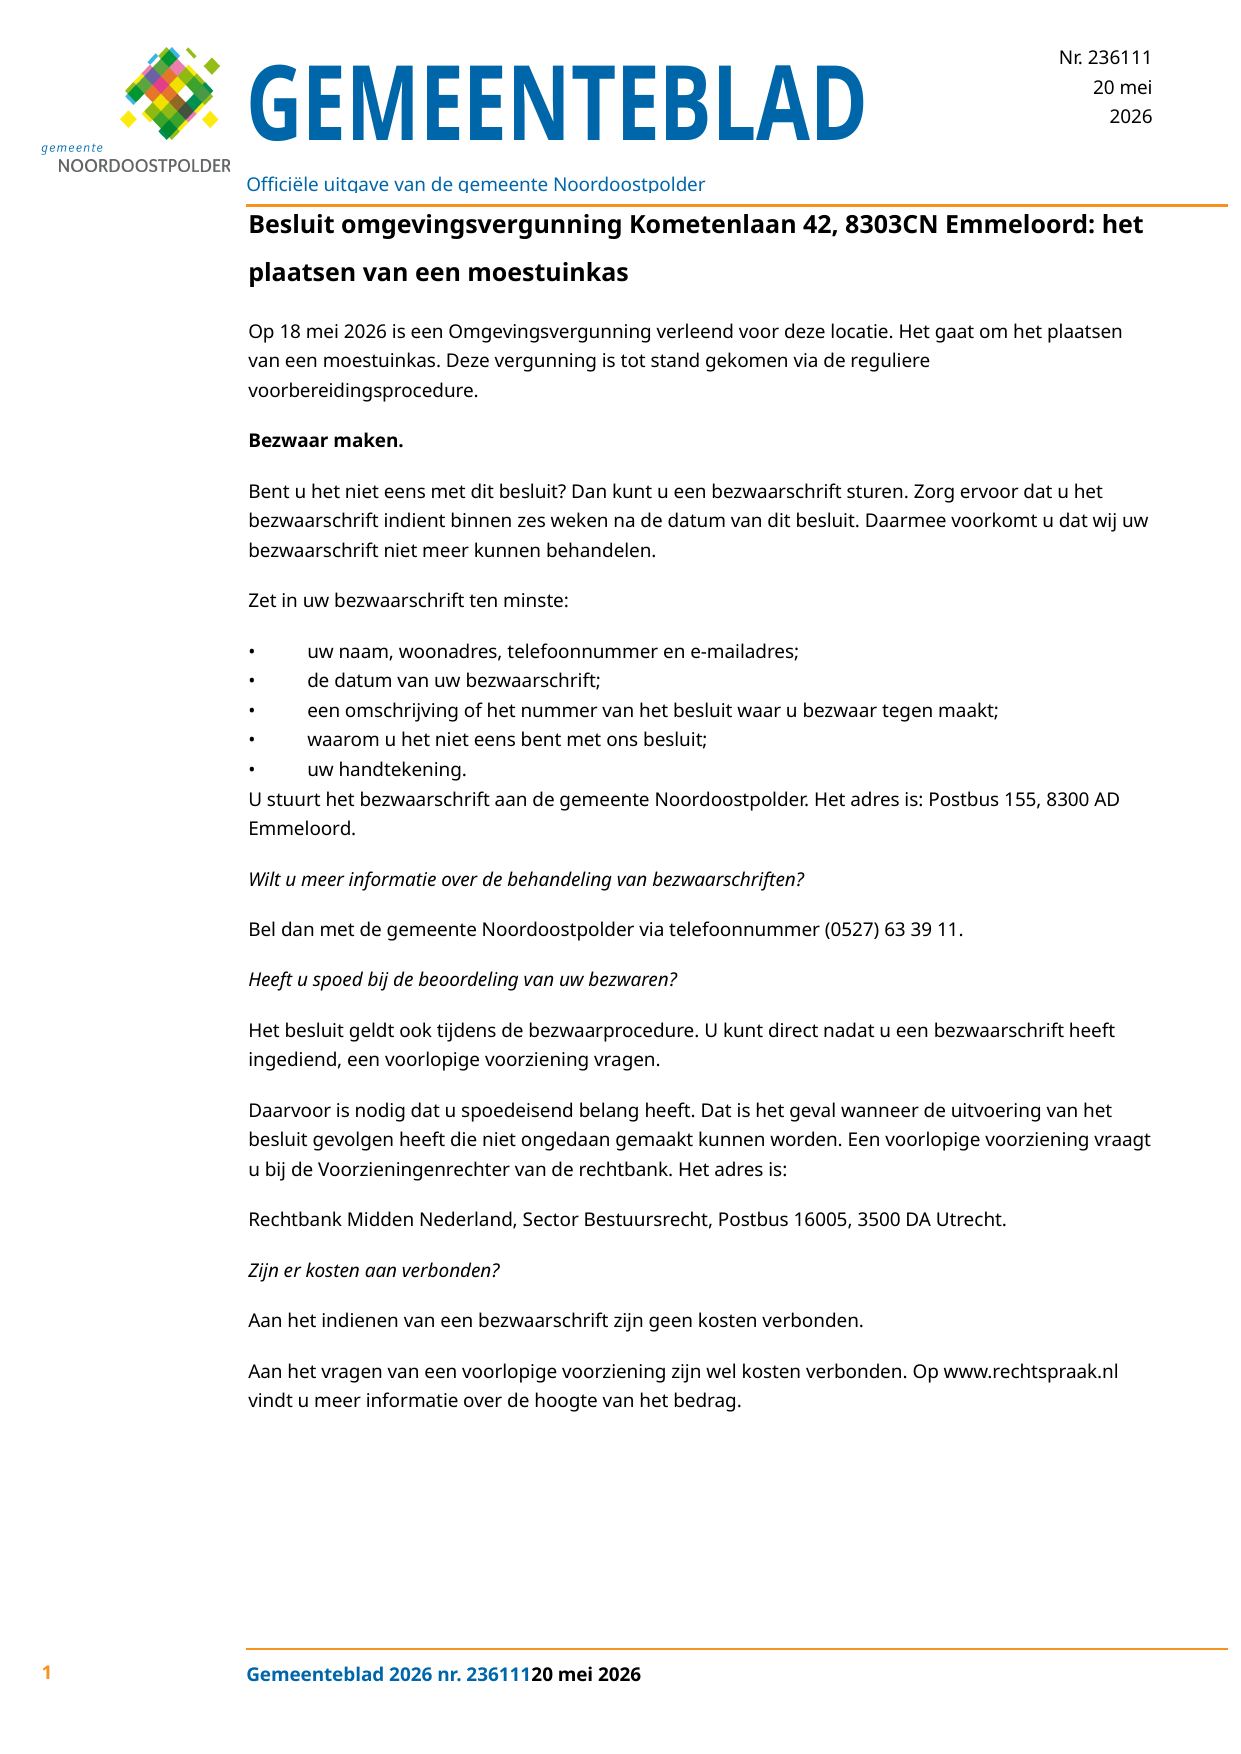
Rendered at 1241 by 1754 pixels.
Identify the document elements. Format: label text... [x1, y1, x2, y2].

text Aan het indienen van een bezwaarschrift zijn geen kosten verbonden. [248, 1307, 1152, 1333]
text Besluit omgevingsvergunning Kometenlaan 42, 8303CN Emmeloord: het plaatsen van een moestuinkas [248, 207, 1152, 288]
text Rechtbank Midden Nederland, Sector Bestuursrecht, Postbus 16005, 3500 DA Utrecht. [248, 1207, 1152, 1232]
list uw naam, woonadres, telefoonnummer en e-mailadres; [248, 638, 1152, 664]
text Zijn er kosten aan verbonden? [248, 1257, 1152, 1283]
text Het besluit geldt ook tijdens de bezwaarprocedure. U kunt direct nadat u een bezwaarschrift heeft ingediend, een voorlopige voorziening vragen. [248, 1017, 1152, 1072]
text Bent u het niet eens met dit besluit? Dan kunt u een bezwaarschrift sturen. Zorg ervoor dat u het bezwaarschrift indient binnen zes weken na de datum van dit besluit. Daarmee voorkomt u dat wij uw bezwaarschrift niet meer kunnen behandelen. [248, 478, 1152, 563]
text U stuurt het bezwaarschrift aan de gemeente Noordoostpolder. Het adres is: Postbus 155, 8300 AD Emmeloord. [248, 786, 1152, 841]
text Zet in uw bezwaarschrift ten minste: [248, 587, 1152, 613]
text Wilt u meer informatie over de behandeling van bezwaarschriften? [248, 866, 1152, 892]
text Op 18 mei 2026 is een Omgevingsvergunning verleend voor deze locatie. Het gaat om het plaatsen van een moestuinkas. Deze vergunning is tot stand gekomen via de reguliere voorbereidingsprocedure. [248, 318, 1152, 403]
list de datum van uw bezwaarschrift; [248, 667, 1152, 693]
list een omschrijving of het nummer van het besluit waar u bezwaar tegen maakt; [248, 697, 1152, 723]
text Bel dan met de gemeente Noordoostpolder via telefoonnummer (0527) 63 39 11. [248, 916, 1152, 942]
text Aan het vragen van een voorlopige voorziening zijn wel kosten verbonden. Op www.rechtspraak.nl vindt u meer informatie over de hoogte van het bedrag. [248, 1358, 1152, 1413]
text Daarvoor is nodig dat u spoedeisend belang heeft. Dat is het geval wanneer de uitvoering van het besluit gevolgen heeft die niet ongedaan gemaakt kunnen worden. Een voorlopige voorziening vraagt u bij de Voorzieningenrechter van de rechtbank. Het adres is: [248, 1097, 1152, 1182]
text Bezwaar maken. [248, 427, 1152, 453]
list uw handtekening. [248, 756, 1152, 782]
picture [41, 47, 231, 172]
text Heeft u spoed bij de beoordeling van uw bezwaren? [248, 967, 1152, 992]
list waarom u het niet eens bent met ons besluit; [248, 727, 1152, 752]
